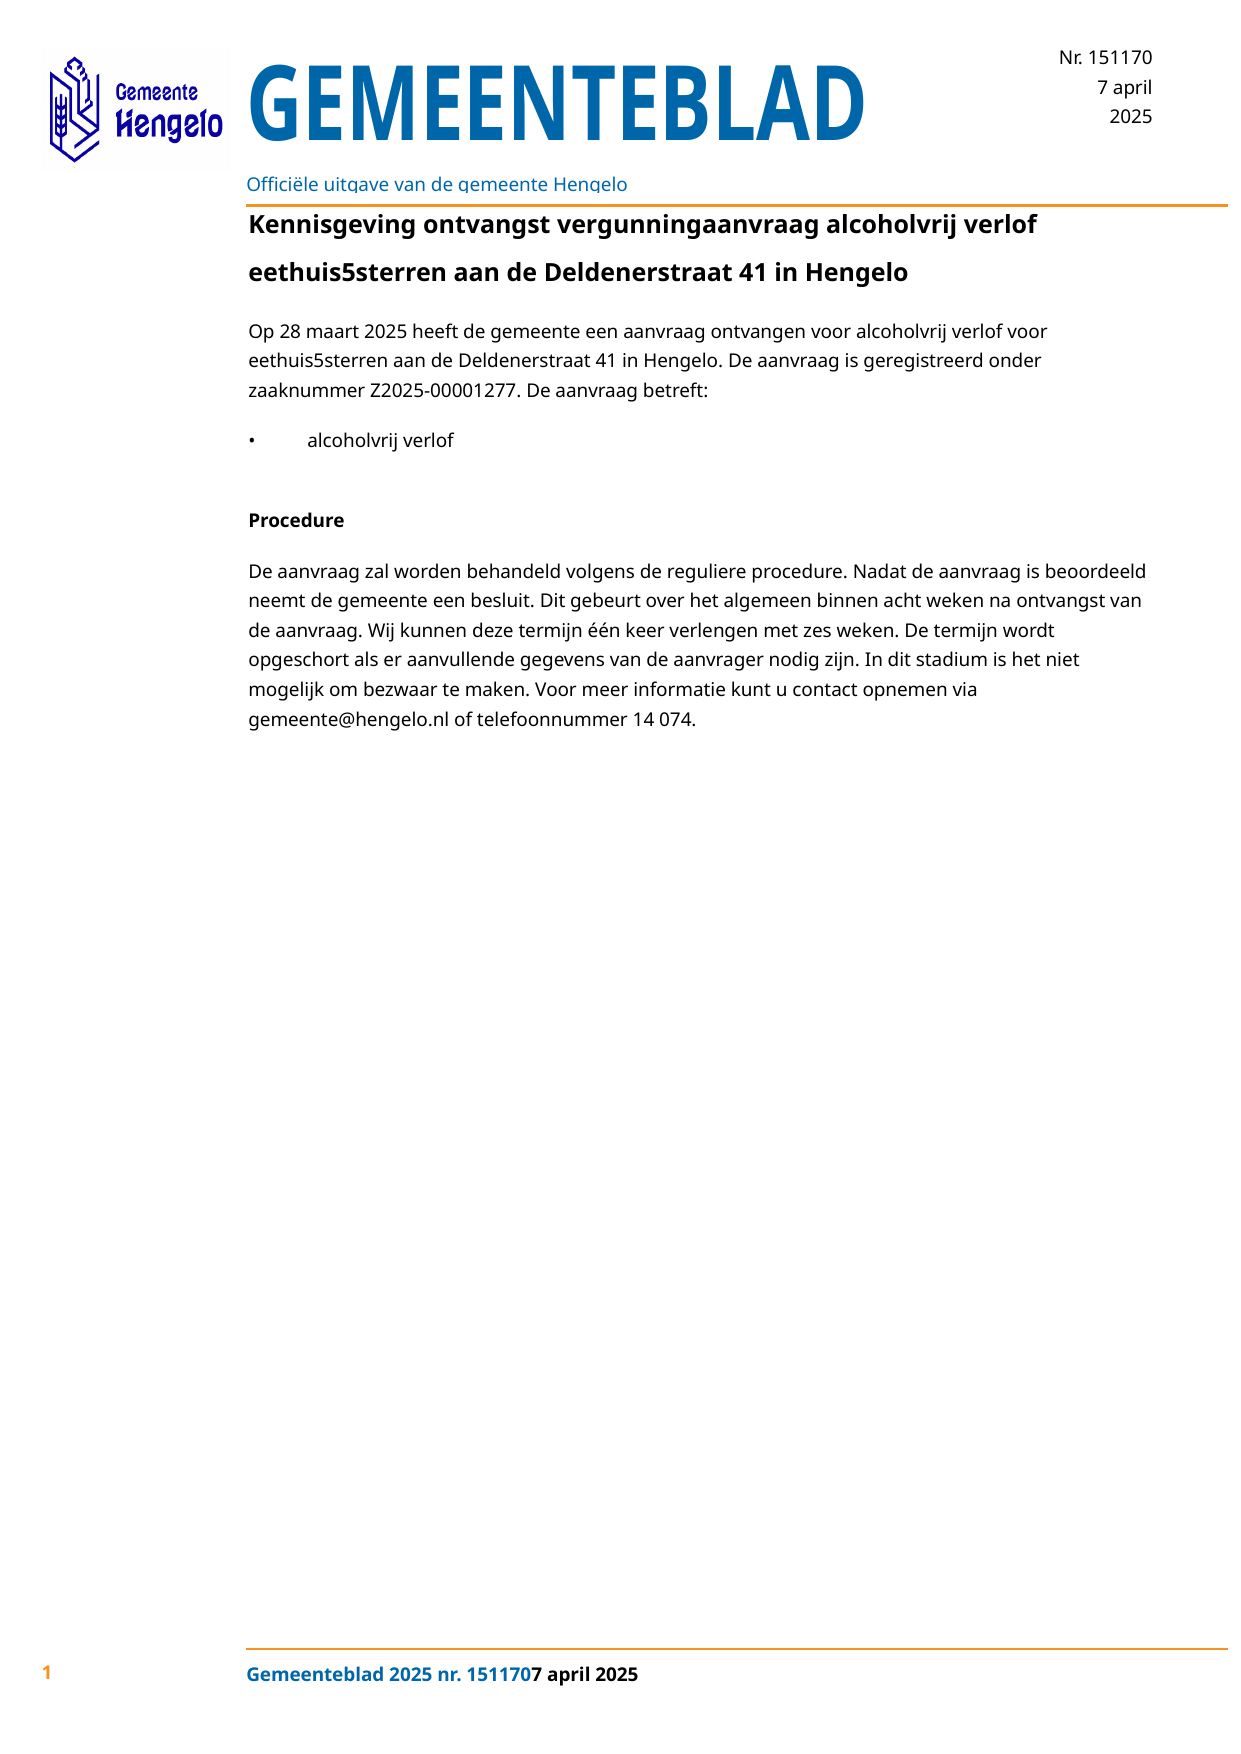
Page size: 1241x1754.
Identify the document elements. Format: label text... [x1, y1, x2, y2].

list alcoholvrij verlof [248, 427, 1152, 453]
text Op 28 maart 2025 heeft de gemeente een aanvraag ontvangen voor alcoholvrij verlof voor eethuis5sterren aan de Deldenerstraat 41 in Hengelo. De aanvraag is geregistreerd onder zaaknummer Z2025-00001277. De aanvraag betreft: [248, 318, 1152, 403]
picture [41, 47, 231, 172]
text De aanvraag zal worden behandeld volgens de reguliere procedure. Nadat de aanvraag is beoordeeld neemt de gemeente een besluit. Dit gebeurt over het algemeen binnen acht weken na ontvangst van de aanvraag. Wij kunnen deze termijn één keer verlengen met zes weken. De termijn wordt opgeschort als er aanvullende gegevens van de aanvrager nodig zijn. In dit stadium is het niet mogelijk om bezwaar te maken. Voor meer informatie kunt u contact opnemen via gemeente@hengelo.nl of telefoonnummer 14 074. [248, 558, 1152, 732]
text Kennisgeving ontvangst vergunningaanvraag alcoholvrij verlof eethuis5sterren aan de Deldenerstraat 41 in Hengelo [248, 207, 1152, 288]
text Procedure [248, 507, 1152, 533]
